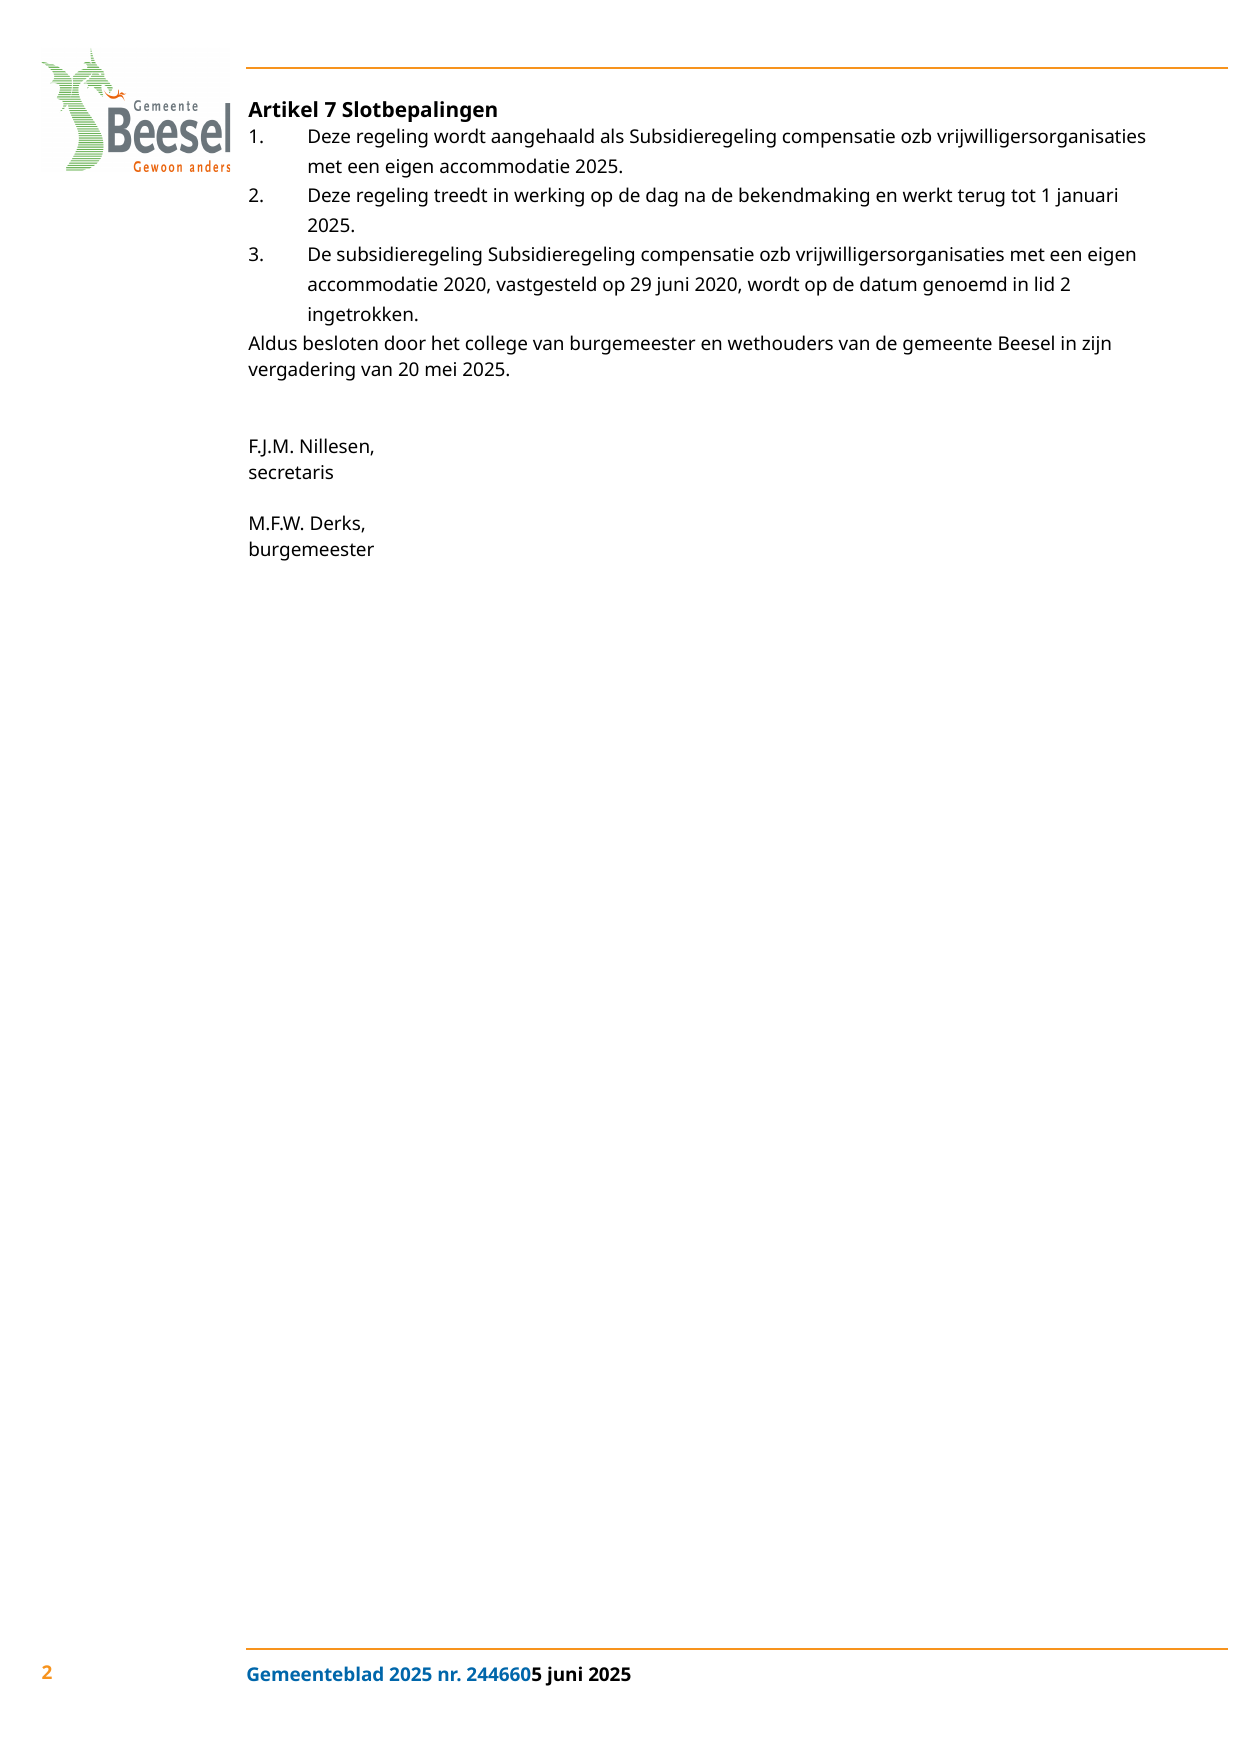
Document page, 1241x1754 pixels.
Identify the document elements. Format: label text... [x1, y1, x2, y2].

text F.J.M. Nillesen, [248, 433, 1152, 459]
text Aldus besloten door het college van burgemeester en wethouders van de gemeente Beesel in zijn vergadering van 20 mei 2025. [248, 330, 1152, 382]
text Artikel 7 Slotbepalingen [248, 95, 1152, 123]
picture [41, 47, 231, 172]
text secretaris [248, 459, 1152, 485]
text M.F.W. Derks, [248, 510, 1152, 536]
list Deze regeling treedt in werking op de dag na de bekendmaking en werkt terug tot 1 januari 2025. [248, 182, 1152, 238]
text burgemeester [248, 536, 1152, 562]
list De subsidieregeling Subsidieregeling compensatie ozb vrijwilligersorganisaties met een eigen accommodatie 2020, vastgesteld op 29 juni 2020, wordt op de datum genoemd in lid 2 ingetrokken. [248, 242, 1152, 326]
list Deze regeling wordt aangehaald als Subsidieregeling compensatie ozb vrijwilligersorganisaties met een eigen accommodatie 2025. [248, 123, 1152, 178]
